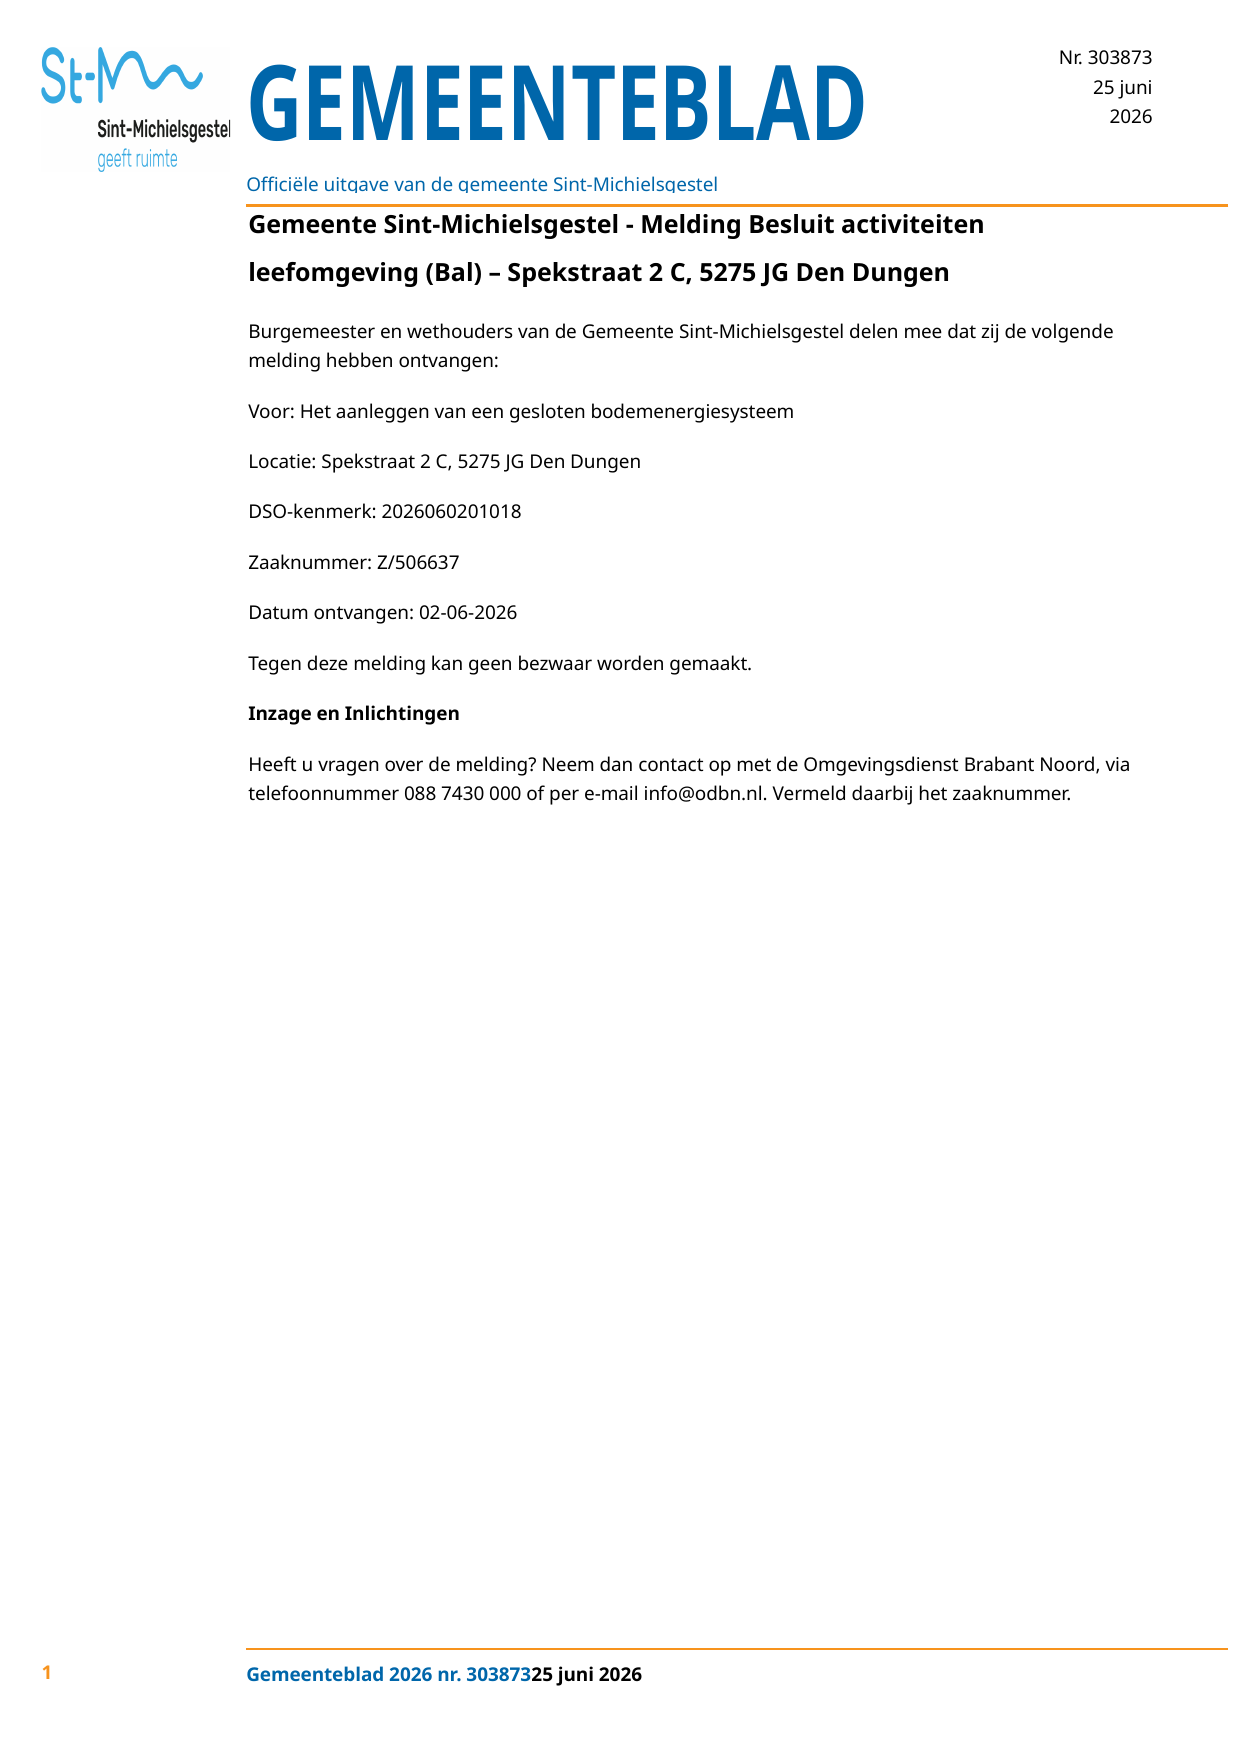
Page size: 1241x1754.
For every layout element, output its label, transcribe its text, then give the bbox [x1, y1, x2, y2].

text Zaaknummer: Z/506637 [248, 549, 1152, 575]
text Inzage en Inlichtingen [248, 700, 1152, 726]
text Datum ontvangen: 02-06-2026 [248, 599, 1152, 625]
text Heeft u vragen over de melding? Neem dan contact op met de Omgevingsdienst Brabant Noord, via telefoonnummer 088 7430 000 of per e-mail info@odbn.nl. Vermeld daarbij het zaaknummer. [248, 751, 1152, 806]
text Tegen deze melding kan geen bezwaar worden gemaakt. [248, 650, 1152, 676]
text Locatie: Spekstraat 2 C, 5275 JG Den Dungen [248, 448, 1152, 474]
text Gemeente Sint-Michielsgestel - Melding Besluit activiteiten leefomgeving (Bal) – Spekstraat 2 C, 5275 JG Den Dungen [248, 207, 1152, 288]
picture [41, 47, 231, 172]
text Voor: Het aanleggen van een gesloten bodemenergiesysteem [248, 398, 1152, 424]
text DSO-kenmerk: 2026060201018 [248, 499, 1152, 524]
text Burgemeester en wethouders van de Gemeente Sint-Michielsgestel delen mee dat zij de volgende melding hebben ontvangen: [248, 318, 1152, 373]
